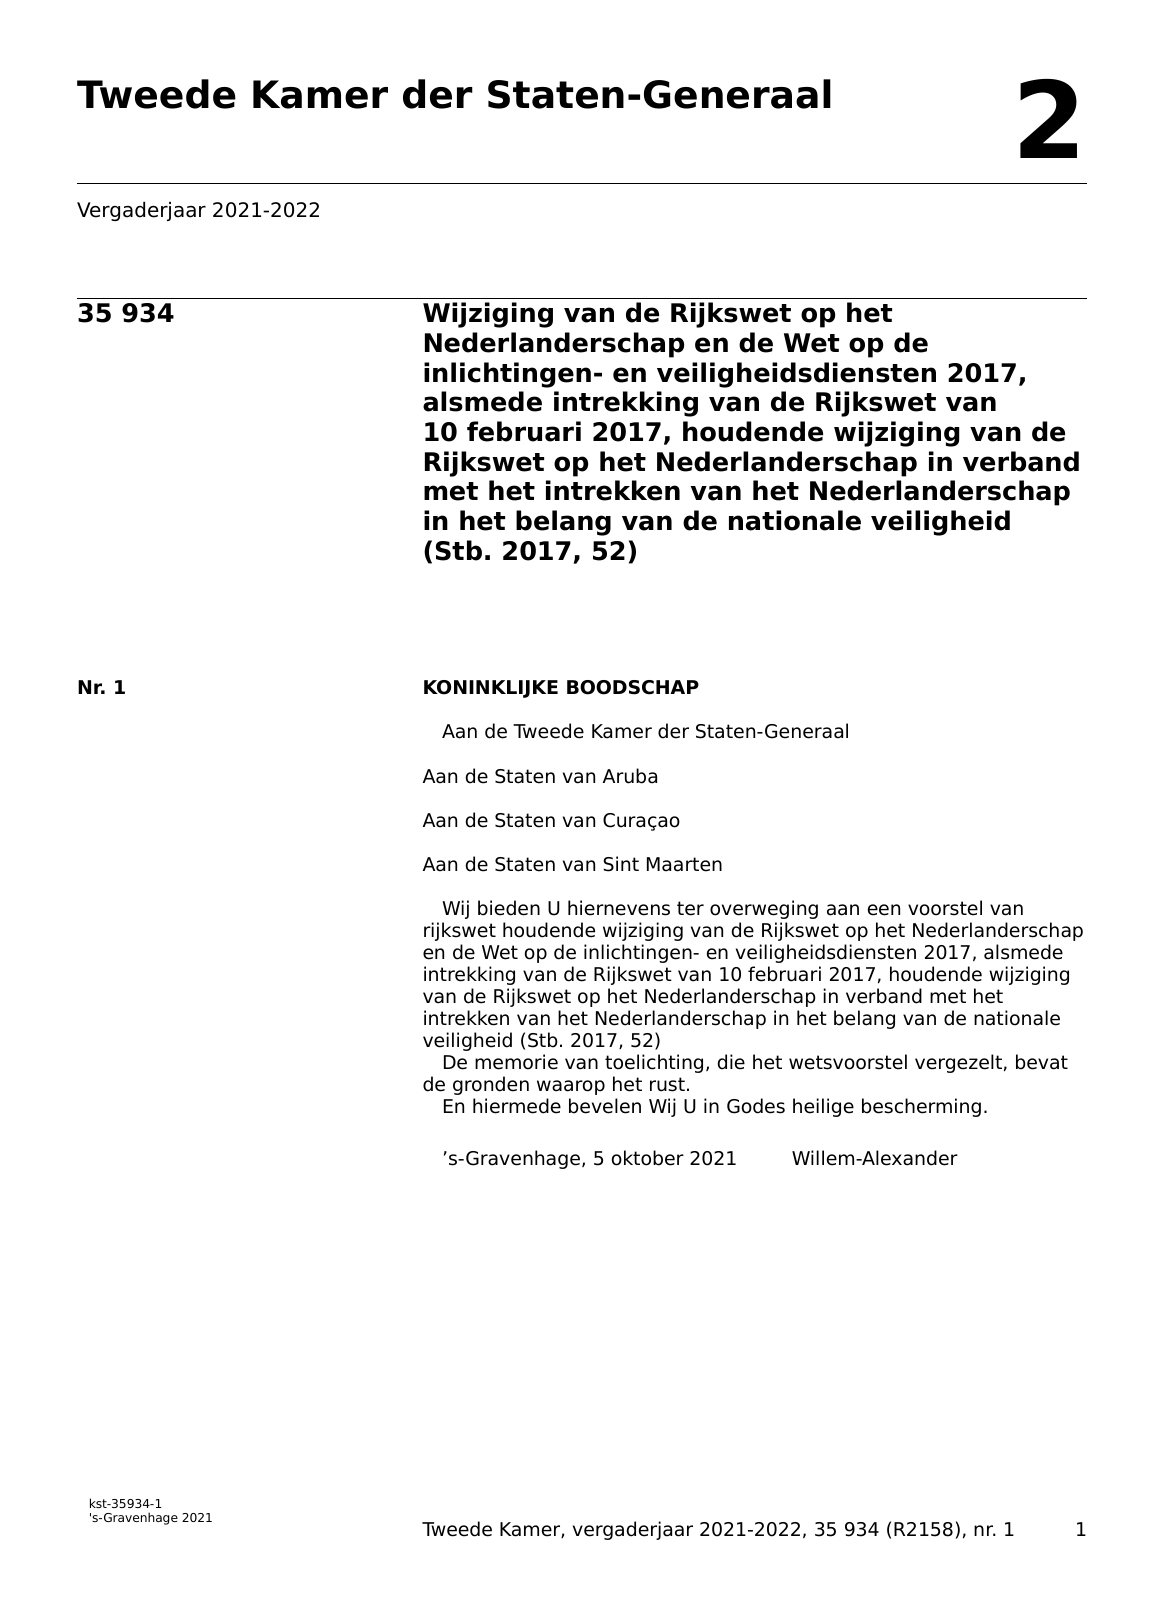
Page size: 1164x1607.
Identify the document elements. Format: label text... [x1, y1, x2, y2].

subtitle 35 934 Wijziging van de Rijkswet op het Nederlanderschap en de Wet op de inlichtingen- en veiligheidsdiensten 2017, alsmede intrekking van de Rijkswet van 10 februari 2017, houdende wijziging van de Rijkswet op het Nederlanderschap in verband met het intrekken van het Nederlanderschap in het belang van de nationale veiligheid (Stb. 2017, 52) [77, 299, 1087, 566]
subtitle Nr. 1 KONINKLIJKE BOODSCHAP [77, 677, 1087, 699]
text ’s-Gravenhage, 5 oktober 2021 Willem-Alexander [422, 1148, 1087, 1170]
text Aan de Staten van Curaçao [422, 810, 1087, 832]
text De memorie van toelichting, die het wetsvoorstel vergezelt, bevat de gronden waarop het rust. [422, 1052, 1087, 1096]
text Wij bieden U hiernevens ter overweging aan een voorstel van rijkswet houdende wijziging van de Rijkswet op het Nederlanderschap en de Wet op de inlichtingen- en veiligheidsdiensten 2017, alsmede intrekking van de Rijkswet van 10 februari 2017, houdende wijziging van de Rijkswet op het Nederlanderschap in verband met het intrekken van het Nederlanderschap in het belang van de nationale veiligheid (Stb. 2017, 52) [422, 898, 1087, 1052]
text Aan de Staten van Aruba [422, 766, 1087, 787]
table_header Tweede Kamer der Staten-Generaal [77, 59, 886, 183]
table_header 2 [886, 59, 1087, 183]
table_cell Vergaderjaar 2021-2022 [77, 184, 1087, 298]
text 's-Gravenhage 2021 [88, 1511, 323, 1525]
text kst-35934-1 [88, 1497, 323, 1511]
text Aan de Tweede Kamer der Staten-Generaal [422, 721, 1087, 743]
text Aan de Staten van Sint Maarten [422, 854, 1087, 876]
text En hiermede bevelen Wij U in Godes heilige bescherming. [422, 1096, 1087, 1118]
